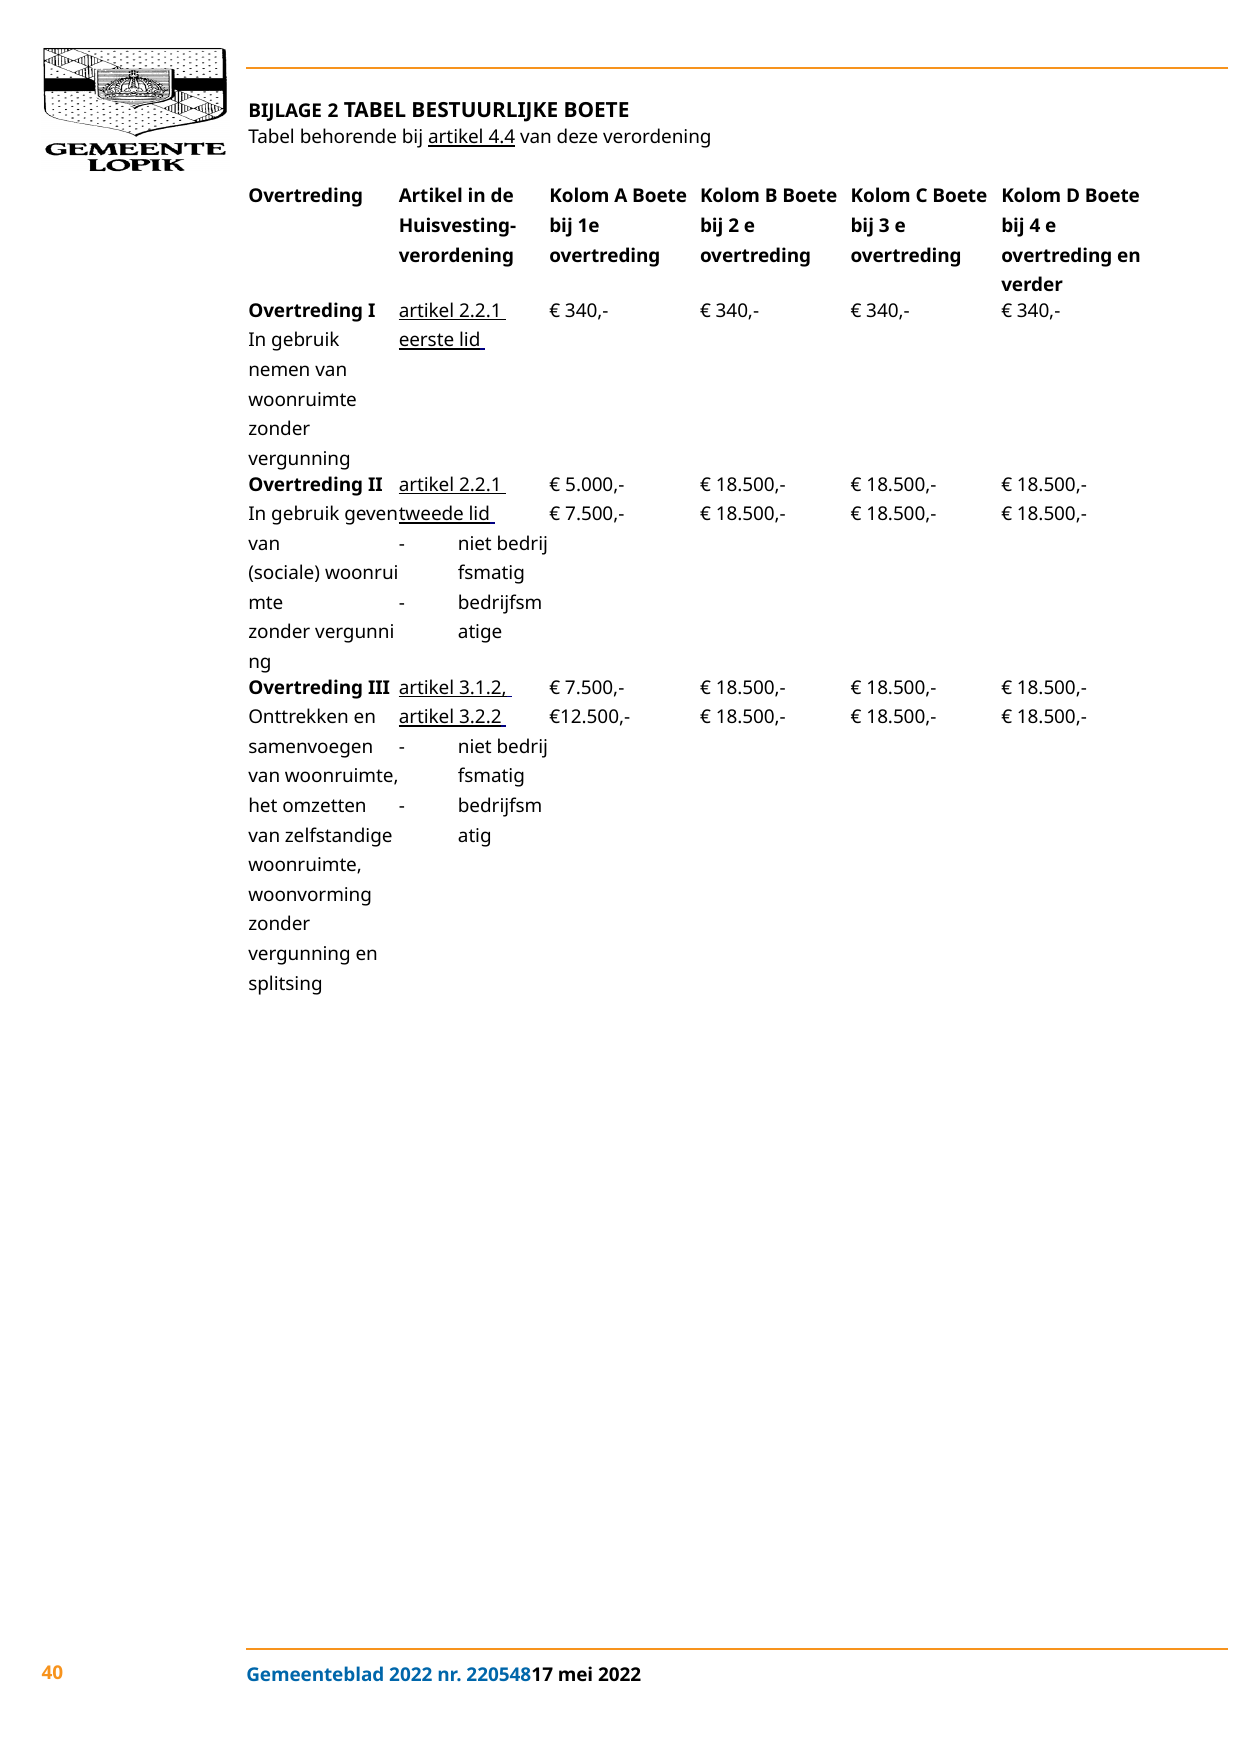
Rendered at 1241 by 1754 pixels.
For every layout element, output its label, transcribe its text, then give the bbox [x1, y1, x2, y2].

table_header Kolom A Boete bij 1e overtreding [549, 183, 700, 297]
picture [41, 47, 231, 172]
table_header Artikel in de Huisvesting- verordening [399, 183, 549, 297]
table_cell € 5.000,- € 7.500,- [549, 471, 700, 674]
table_cell € 18.500,- € 18.500,- [1001, 471, 1152, 674]
table_cell € 18.500,- € 18.500,- [1001, 674, 1152, 996]
table_cell € 18.500,- € 18.500,- [850, 471, 1001, 674]
table_cell € 340,- [700, 297, 850, 471]
table_cell € 340,- [850, 297, 1001, 471]
table_cell € 340,- [549, 297, 700, 471]
table_cell € 18.500,- € 18.500,- [850, 674, 1001, 996]
table_cell € 340,- [1001, 297, 1152, 471]
table_header Kolom C Boete bij 3 e overtreding [850, 183, 1001, 297]
table_cell Overtreding II In gebruik geven van (sociale) woonruimte zonder vergunning [248, 471, 398, 674]
table_cell artikel 2.2.1 eerste lid [399, 297, 549, 471]
table_header Kolom D Boete bij 4 e overtreding en verder [1001, 183, 1152, 297]
table_cell € 7.500,- €12.500,- [549, 674, 700, 996]
text BIJLAGE 2 TABEL BESTUURLIJKE BOETE [248, 95, 1152, 123]
table_cell Overtreding III Onttrekken en samenvoegen van woonruimte, het omzetten van zelfstandige woonruimte, woonvorming zonder vergunning en splitsing [248, 674, 398, 996]
table_cell artikel 2.2.1 tweede lid niet bedrijfsmatig bedrijfsmatige [399, 471, 549, 674]
table_cell Overtreding I In gebruik nemen van woonruimte zonder vergunning [248, 297, 398, 471]
table_header Overtreding [248, 183, 398, 297]
text Tabel behorende bij artikel 4.4 van deze verordening [248, 123, 1152, 149]
table_cell artikel 3.1.2, artikel 3.2.2 niet bedrijfsmatig bedrijfsmatig [399, 674, 549, 996]
table_header Kolom B Boete bij 2 e overtreding [700, 183, 850, 297]
table_cell € 18.500,- € 18.500,- [700, 471, 850, 674]
table_cell € 18.500,- € 18.500,- [700, 674, 850, 996]
